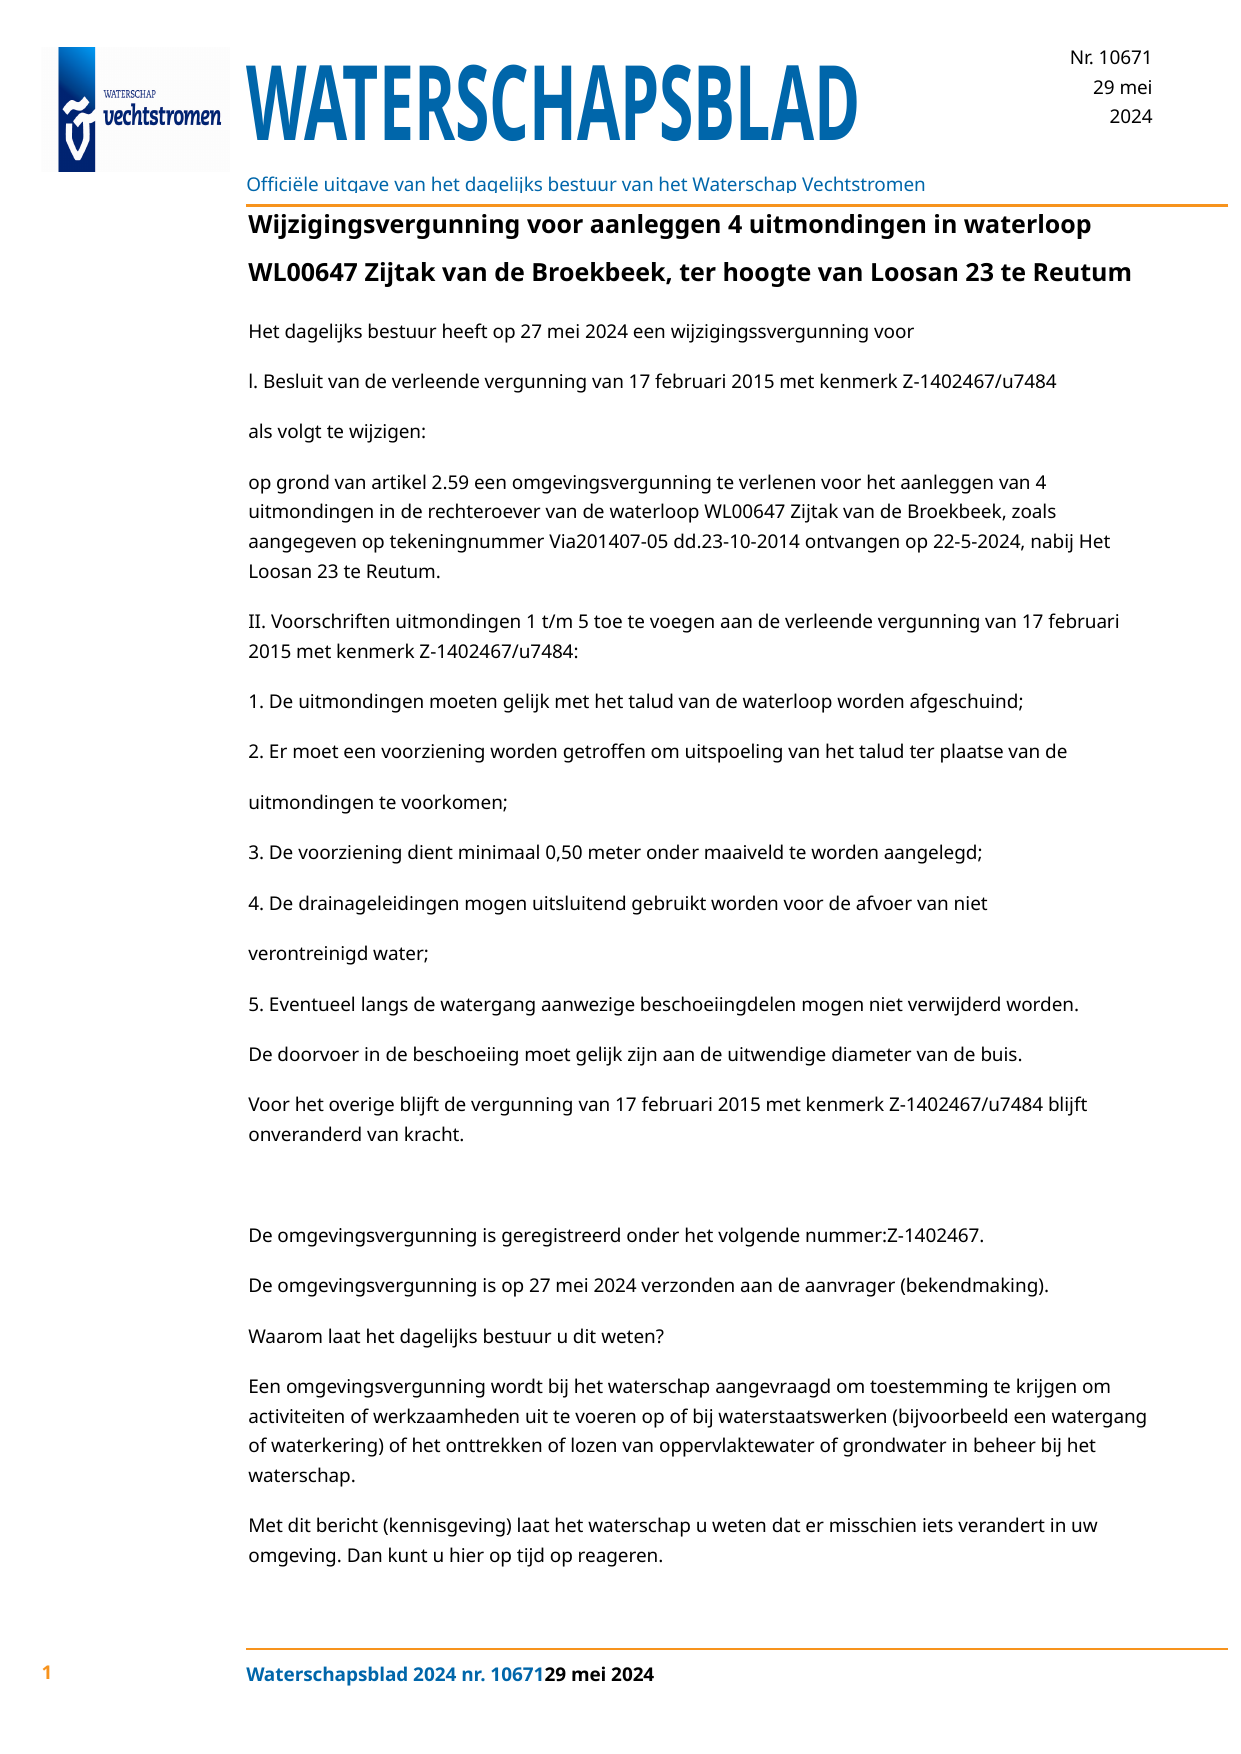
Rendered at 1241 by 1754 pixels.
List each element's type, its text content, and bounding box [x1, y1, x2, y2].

text 3. De voorziening dient minimaal 0,50 meter onder maaiveld te worden aangelegd; [248, 839, 1152, 865]
picture [41, 47, 231, 172]
text Het dagelijks bestuur heeft op 27 mei 2024 een wijzigingssvergunning voor [248, 318, 1152, 344]
text 5. Eventueel langs de watergang aanwezige beschoeiingdelen mogen niet verwijderd worden. [248, 991, 1152, 1017]
text Wijzigingsvergunning voor aanleggen 4 uitmondingen in waterloop WL00647 Zijtak van de Broekbeek, ter hoogte van Loosan 23 te Reutum [248, 207, 1152, 288]
text als volgt te wijzigen: [248, 419, 1152, 444]
text De doorvoer in de beschoeiing moet gelijk zijn aan de uitwendige diameter van de buis. [248, 1041, 1152, 1067]
text uitmondingen te voorkomen; [248, 789, 1152, 815]
text Waarom laat het dagelijks bestuur u dit weten? [248, 1323, 1152, 1349]
text 2. Er moet een voorziening worden getroffen om uitspoeling van het talud ter plaatse van de [248, 739, 1152, 764]
text 4. De drainageleidingen mogen uitsluitend gebruikt worden voor de afvoer van niet [248, 890, 1152, 916]
text Voor het overige blijft de vergunning van 17 februari 2015 met kenmerk Z-1402467/u7484 blijft onveranderd van kracht. [248, 1092, 1152, 1147]
text De omgevingsvergunning is op 27 mei 2024 verzonden aan de aanvrager (bekendmaking). [248, 1272, 1152, 1298]
text II. Voorschriften uitmondingen 1 t/m 5 toe te voegen aan de verleende vergunning van 17 februari 2015 met kenmerk Z-1402467/u7484: [248, 608, 1152, 664]
text verontreinigd water; [248, 940, 1152, 966]
text De omgevingsvergunning is geregistreerd onder het volgende nummer:Z-1402467. [248, 1222, 1152, 1248]
text Een omgevingsvergunning wordt bij het waterschap aangevraagd om toestemming te krijgen om activiteiten of werkzaamheden uit te voeren op of bij waterstaatswerken (bijvoorbeeld een watergang of waterkering) of het onttrekken of lozen van oppervlaktewater of grondwater in beheer bij het waterschap. [248, 1373, 1152, 1488]
text 1. De uitmondingen moeten gelijk met het talud van de waterloop worden afgeschuind; [248, 688, 1152, 714]
text op grond van artikel 2.59 een omgevingsvergunning te verlenen voor het aanleggen van 4 uitmondingen in de rechteroever van de waterloop WL00647 Zijtak van de Broekbeek, zoals aangegeven op tekeningnummer Via201407-05 dd.23-10-2014 ontvangen op 22-5-2024, nabij Het Loosan 23 te Reutum. [248, 469, 1152, 584]
text l. Besluit van de verleende vergunning van 17 februari 2015 met kenmerk Z-1402467/u7484 [248, 368, 1152, 394]
text Met dit bericht (kennisgeving) laat het waterschap u weten dat er misschien iets verandert in uw omgeving. Dan kunt u hier op tijd op reageren. [248, 1512, 1152, 1568]
